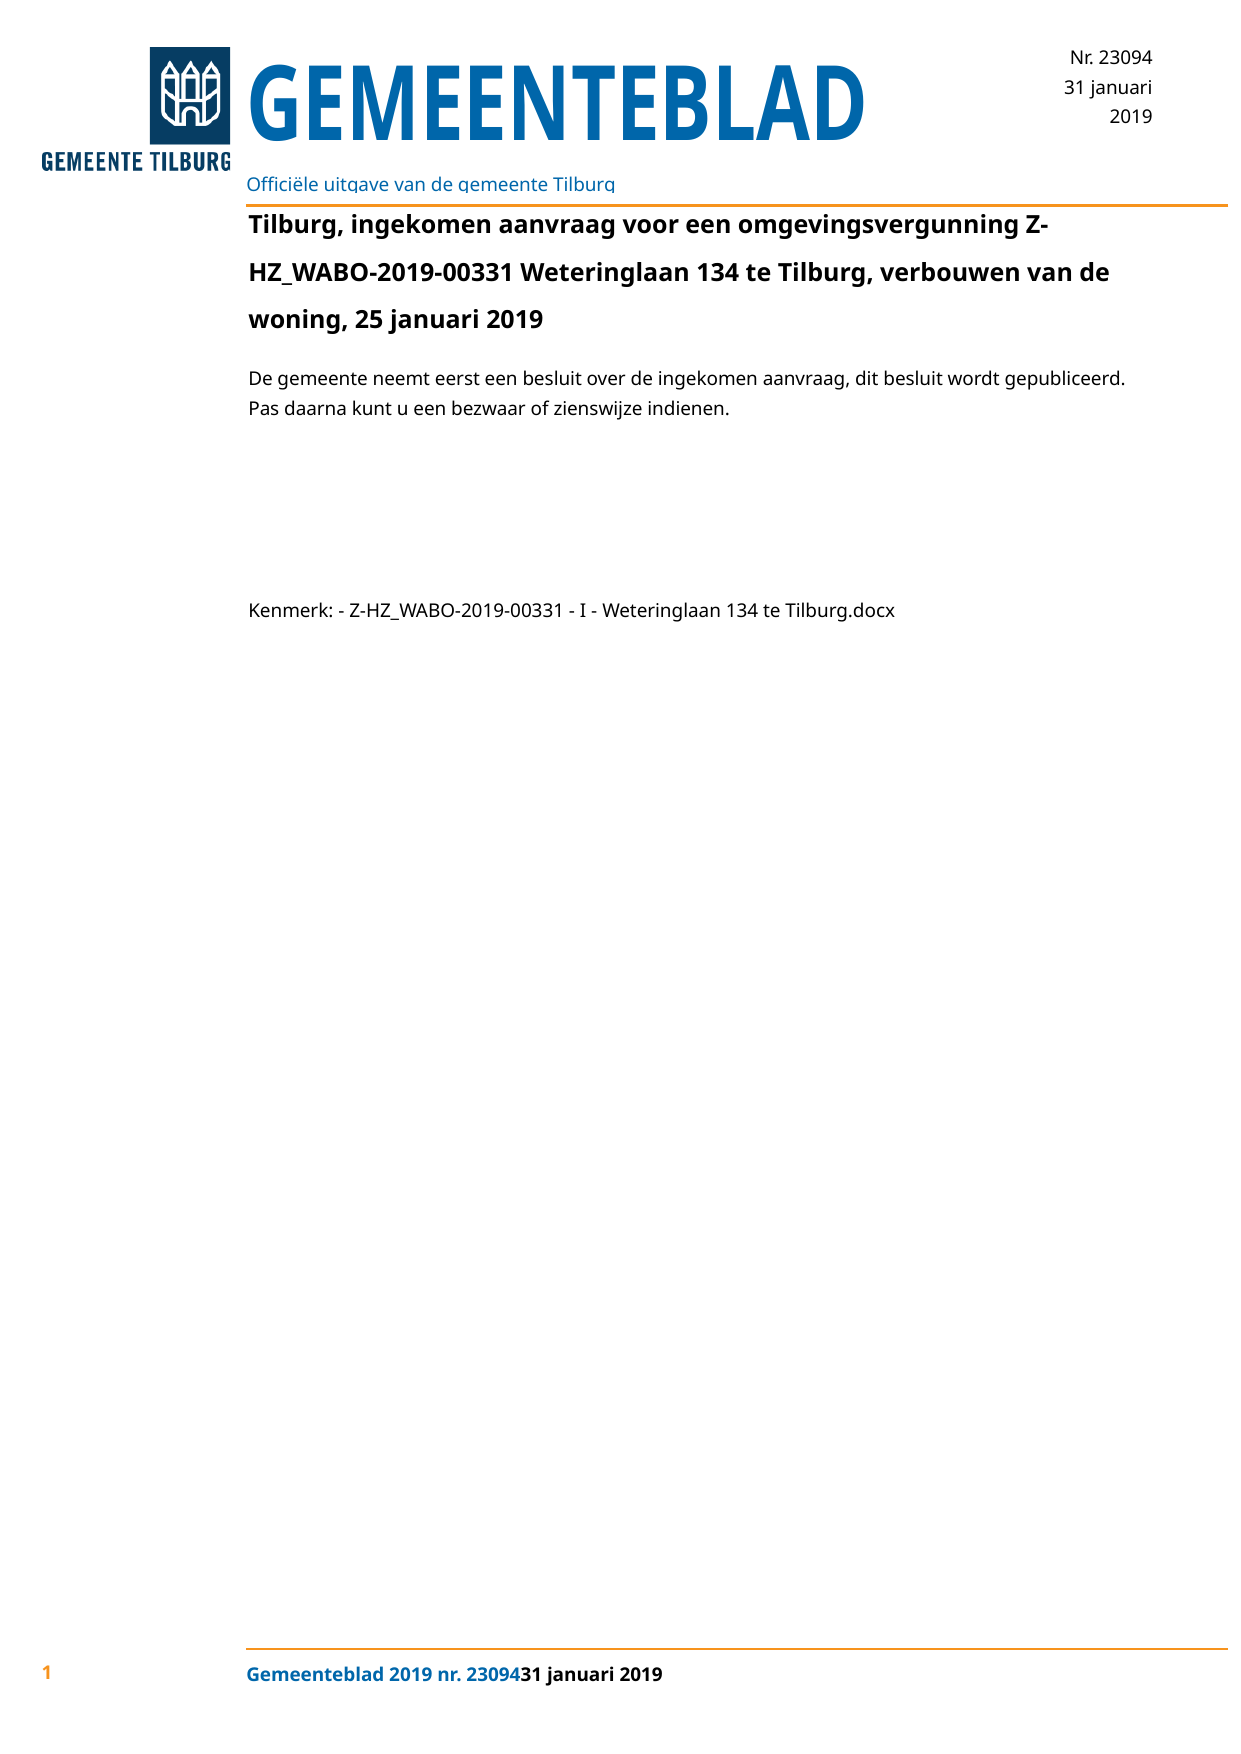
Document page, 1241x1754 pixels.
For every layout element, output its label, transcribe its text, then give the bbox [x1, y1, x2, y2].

text De gemeente neemt eerst een besluit over de ingekomen aanvraag, dit besluit wordt gepubliceerd. Pas daarna kunt u een bezwaar of zienswijze indienen. [248, 366, 1152, 421]
text Kenmerk: - Z-HZ_WABO-2019-00331 - I - Weteringlaan 134 te Tilburg.docx [248, 597, 1152, 622]
text Tilburg, ingekomen aanvraag voor een omgevingsvergunning Z-HZ_WABO-2019-00331 Weteringlaan 134 te Tilburg, verbouwen van de woning, 25 januari 2019 [248, 207, 1152, 336]
picture [41, 47, 231, 172]
